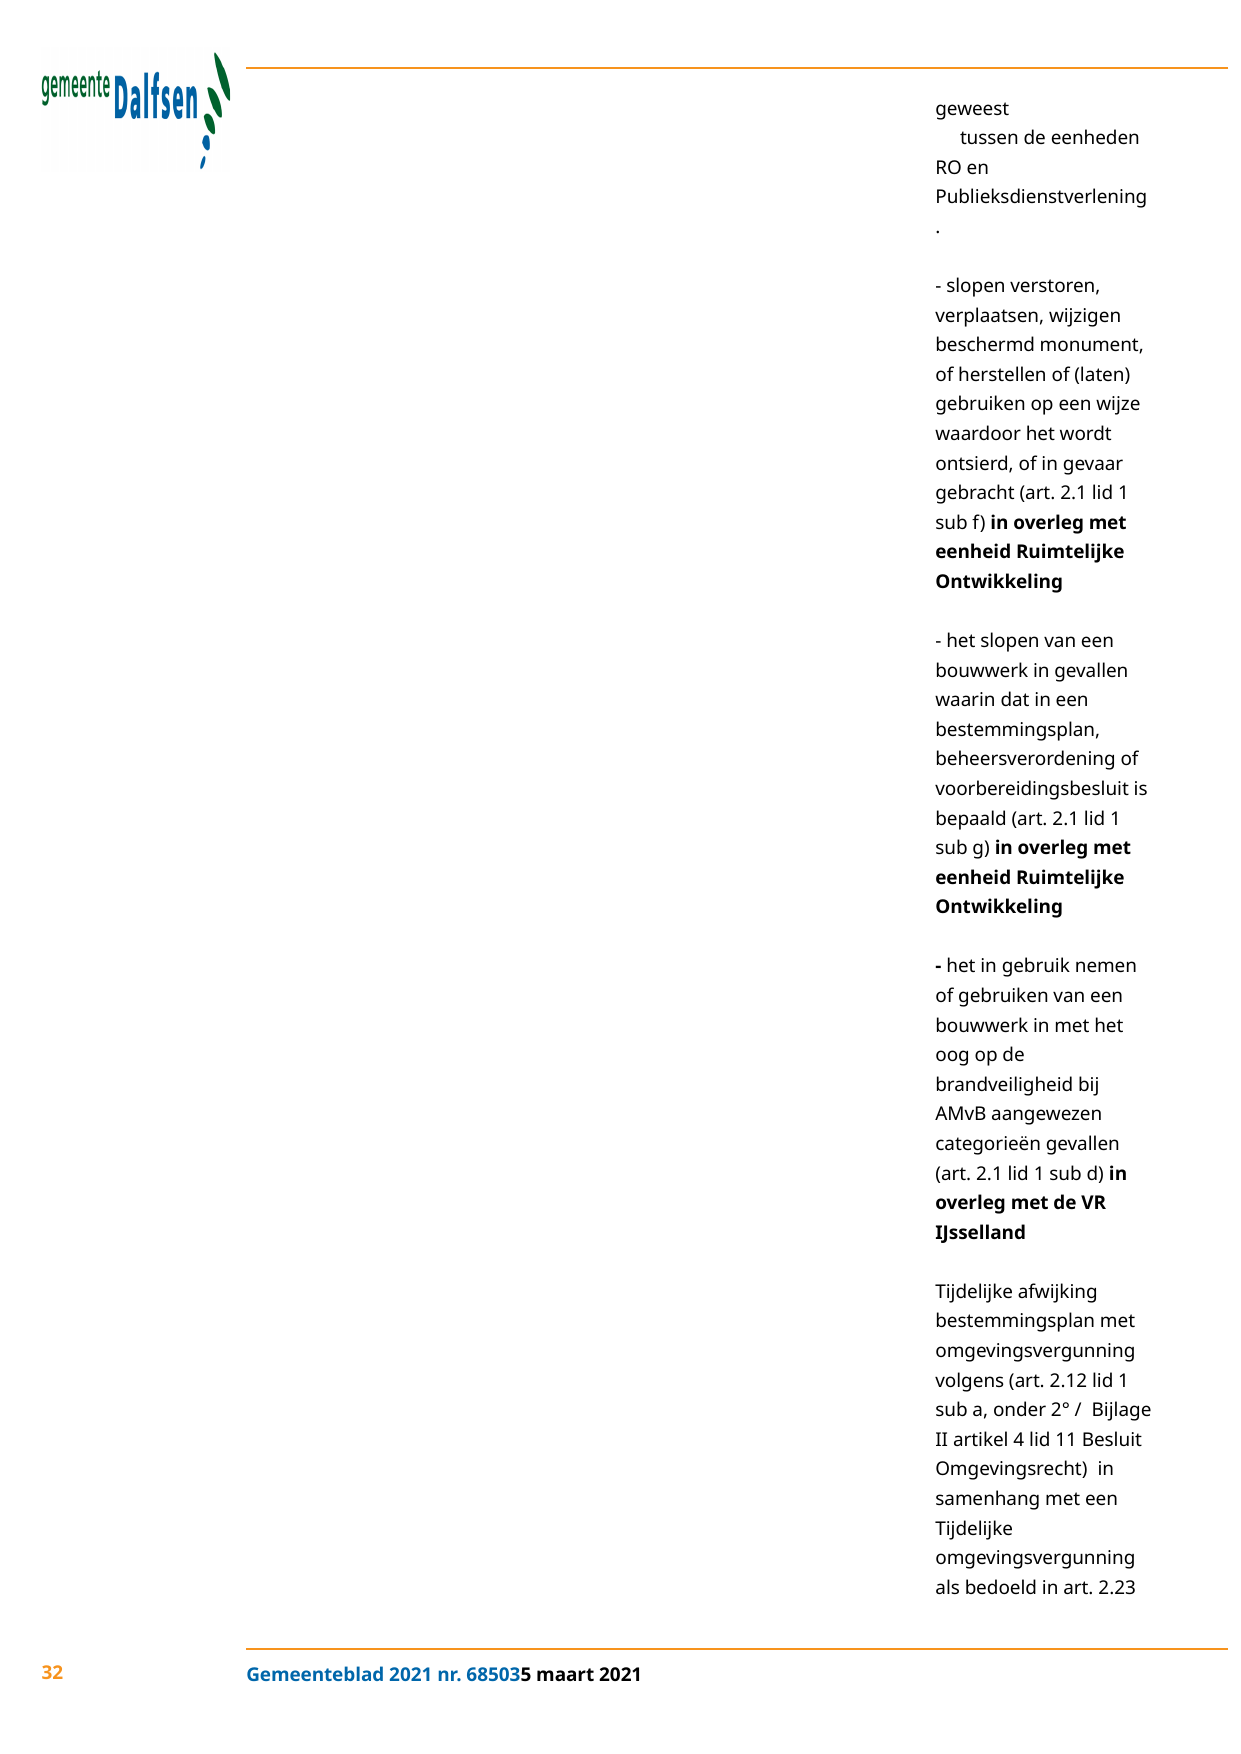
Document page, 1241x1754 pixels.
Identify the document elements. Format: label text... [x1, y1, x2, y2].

table_cell [789, 95, 935, 1600]
table_cell [484, 95, 642, 1600]
table_cell geweest tussen de eenheden RO en Publieksdienstverlening. - slopen verstoren, verplaatsen, wijzigen beschermd monument, of herstellen of (laten) gebruiken op een wijze waardoor het wordt ontsierd, of in gevaar gebracht (art. 2.1 lid 1 sub f) in overleg met eenheid Ruimtelijke Ontwikkeling - het slopen van een bouwwerk in gevallen waarin dat in een bestemmingsplan, beheersverordening of voorbereidingsbesluit is bepaald (art. 2.1 lid 1 sub g) in overleg met eenheid Ruimtelijke Ontwikkeling - het in gebruik nemen of gebruiken van een bouwwerk in met het oog op de brandveiligheid bij AMvB aangewezen categorieën gevallen (art. 2.1 lid 1 sub d) in overleg met de VR IJsselland Tijdelijke afwijking bestemmingsplan met omgevingsvergunning volgens (art. 2.12 lid 1 sub a, onder 2° / Bijlage II artikel 4 lid 11 Besluit Omgevingsrecht) in samenhang met een Tijdelijke omgevingsvergunning als bedoeld in art. 2.23 [935, 95, 1152, 1600]
table_cell [643, 95, 789, 1600]
table_cell [248, 95, 483, 1600]
picture [41, 47, 231, 172]
